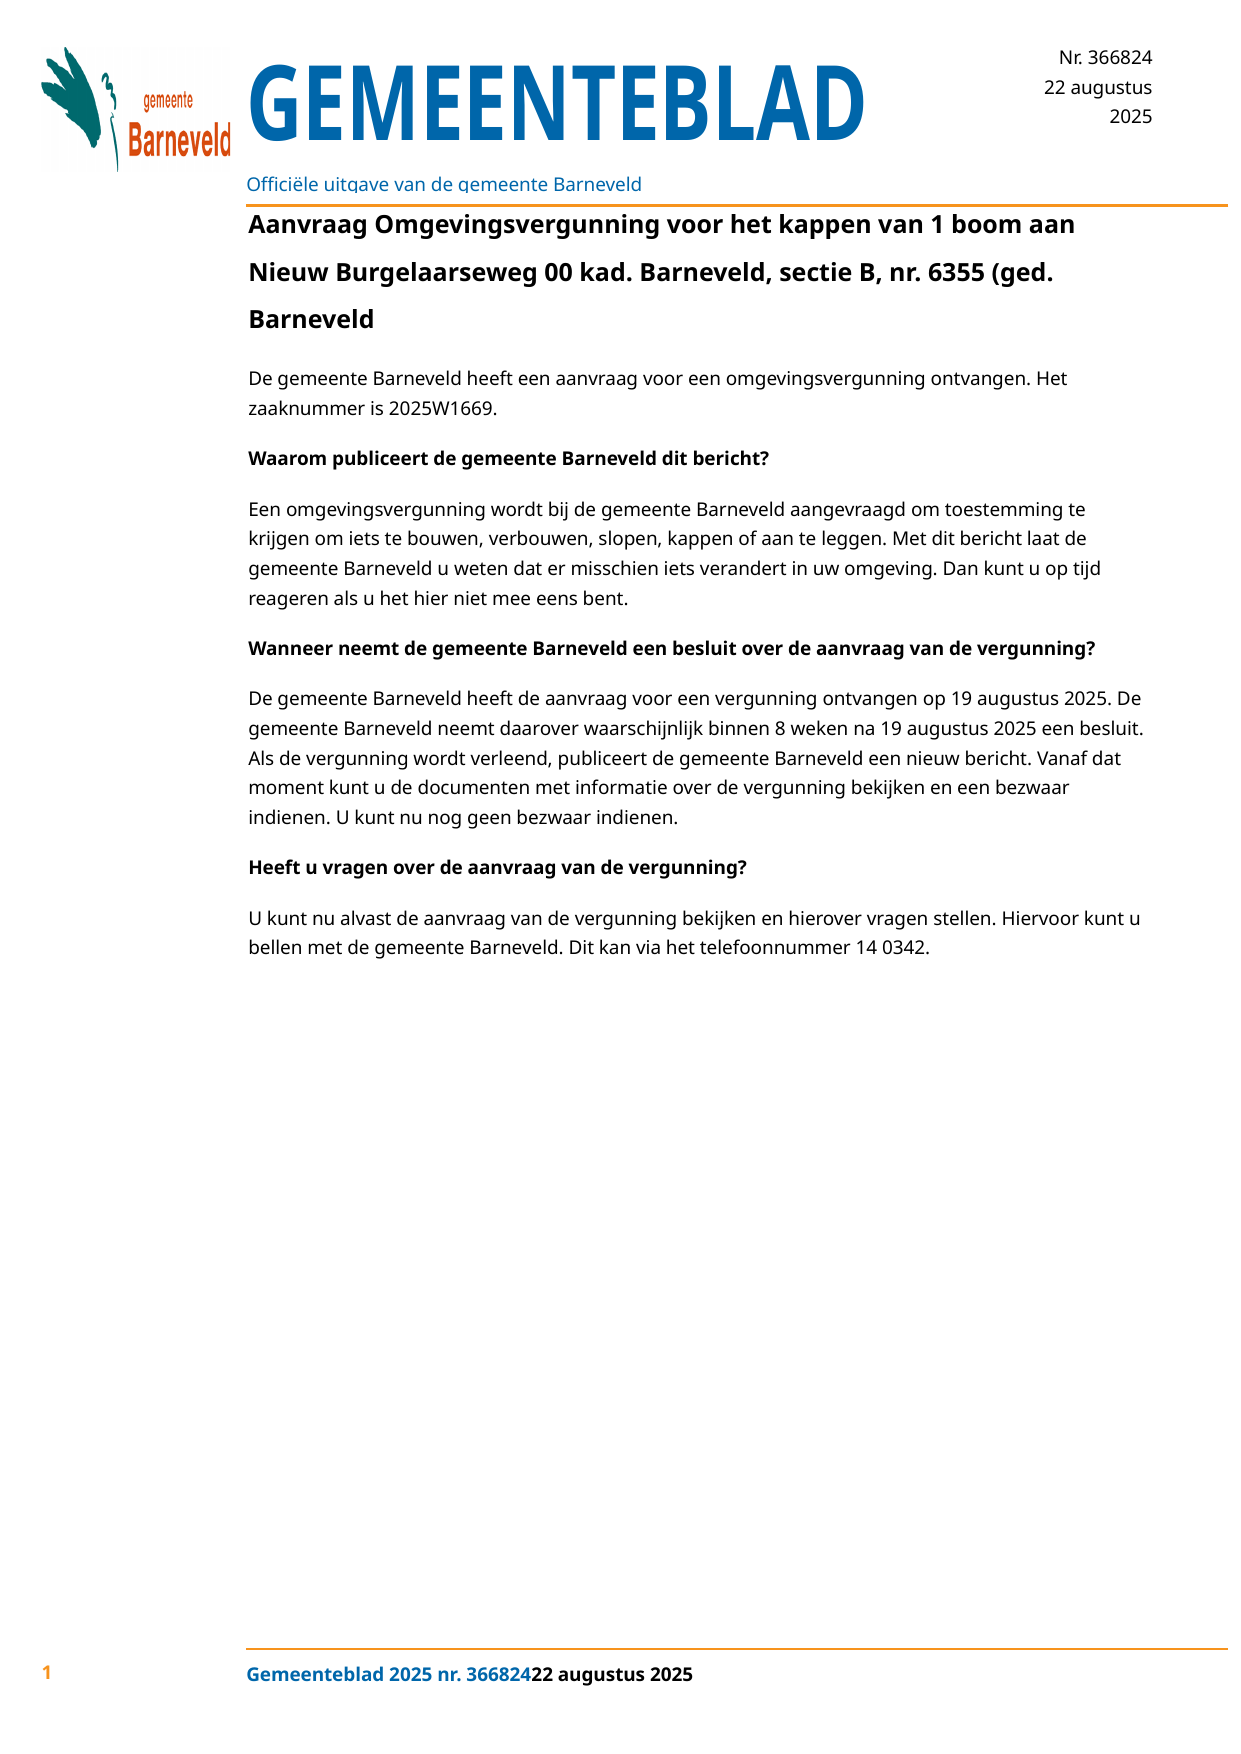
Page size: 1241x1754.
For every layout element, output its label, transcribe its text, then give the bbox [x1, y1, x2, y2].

text Een omgevingsvergunning wordt bij de gemeente Barneveld aangevraagd om toestemming te krijgen om iets te bouwen, verbouwen, slopen, kappen of aan te leggen. Met dit bericht laat de gemeente Barneveld u weten dat er misschien iets verandert in uw omgeving. Dan kunt u op tijd reageren als u het hier niet mee eens bent. [248, 496, 1152, 610]
text Heeft u vragen over de aanvraag van de vergunning? [248, 854, 1152, 880]
text Wanneer neemt de gemeente Barneveld een besluit over de aanvraag van de vergunning? [248, 635, 1152, 661]
text De gemeente Barneveld heeft de aanvraag voor een vergunning ontvangen op 19 augustus 2025. De gemeente Barneveld neemt daarover waarschijnlijk binnen 8 weken na 19 augustus 2025 een besluit. Als de vergunning wordt verleend, publiceert de gemeente Barneveld een nieuw bericht. Vanaf dat moment kunt u de documenten met informatie over de vergunning bekijken en een bezwaar indienen. U kunt nu nog geen bezwaar indienen. [248, 686, 1152, 829]
text Aanvraag Omgevingsvergunning voor het kappen van 1 boom aan Nieuw Burgelaarseweg 00 kad. Barneveld, sectie B, nr. 6355 (ged. Barneveld [248, 207, 1152, 336]
picture [41, 47, 231, 172]
text Waarom publiceert de gemeente Barneveld dit bericht? [248, 446, 1152, 471]
text De gemeente Barneveld heeft een aanvraag voor een omgevingsvergunning ontvangen. Het zaaknummer is 2025W1669. [248, 366, 1152, 421]
text U kunt nu alvast de aanvraag van de vergunning bekijken en hierover vragen stellen. Hiervoor kunt u bellen met de gemeente Barneveld. Dit kan via het telefoonnummer 14 0342. [248, 905, 1152, 960]
